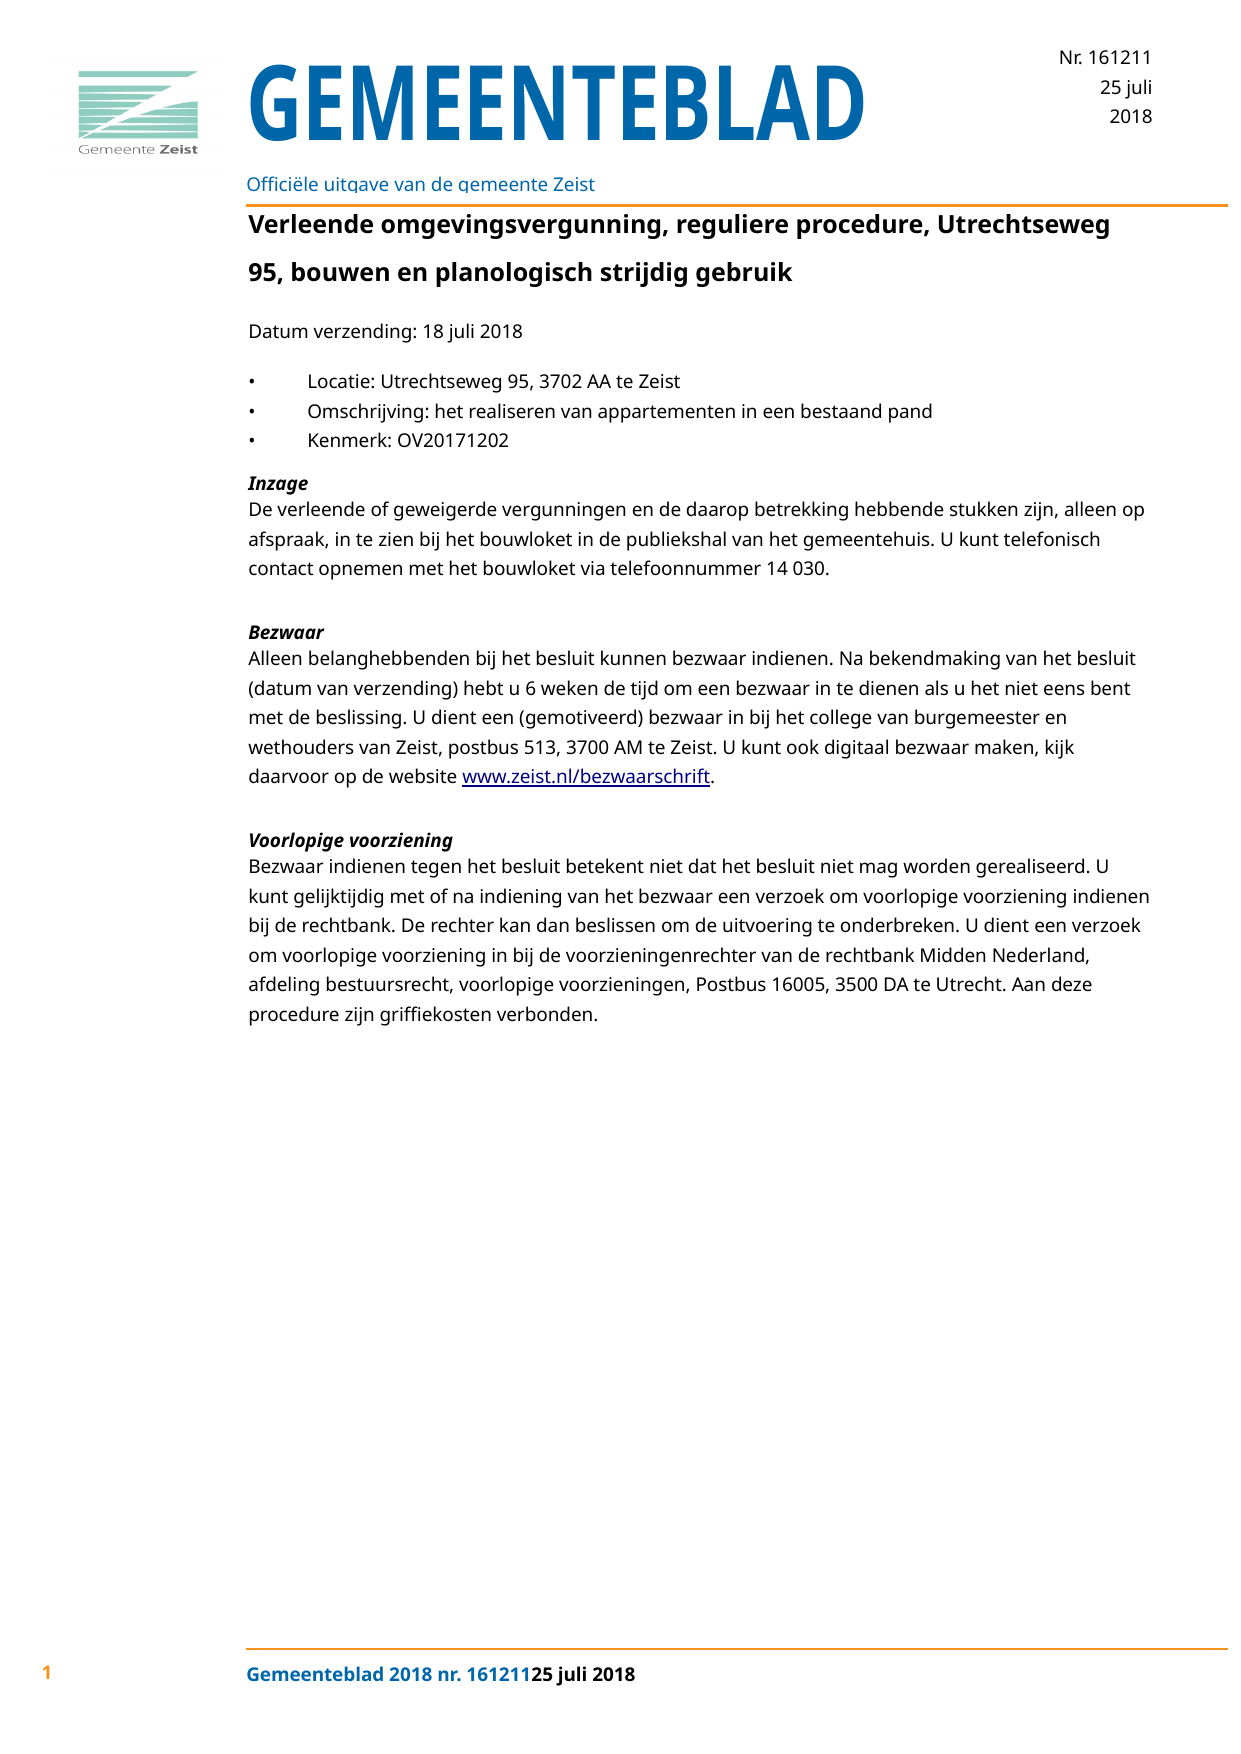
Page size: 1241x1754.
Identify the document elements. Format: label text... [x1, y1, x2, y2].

text Verleende omgevingsvergunning, reguliere procedure, Utrechtseweg 95, bouwen en planologisch strijdig gebruik [248, 207, 1152, 288]
list Locatie: Utrechtseweg 95, 3702 AA te Zeist [248, 368, 1152, 394]
text Bezwaar indienen tegen het besluit betekent niet dat het besluit niet mag worden gerealiseerd. U kunt gelijktijdig met of na indiening van het bezwaar een verzoek om voorlopige voorziening indienen bij de rechtbank. De rechter kan dan beslissen om de uitvoering te onderbreken. U dient een verzoek om voorlopige voorziening in bij de voorzieningenrechter van de rechtbank Midden Nederland, afdeling bestuursrecht, voorlopige voorzieningen, Postbus 16005, 3500 DA te Utrecht. Aan deze procedure zijn griffiekosten verbonden. [248, 853, 1152, 1027]
list Kenmerk: OV20171202 [248, 427, 1152, 453]
text De verleende of geweigerde vergunningen en de daarop betrekking hebbende stukken zijn, alleen op afspraak, in te zien bij het bouwloket in de publiekshal van het gemeentehuis. U kunt telefonisch contact opnemen met het bouwloket via telefoonnummer 14 030. [248, 496, 1152, 581]
picture [41, 47, 231, 172]
text Bezwaar [248, 619, 1152, 645]
text Alleen belanghebbenden bij het besluit kunnen bezwaar indienen. Na bekendmaking van het besluit (datum van verzending) hebt u 6 weken de tijd om een bezwaar in te dienen als u het niet eens bent met de beslissing. U dient een (gemotiveerd) bezwaar in bij het college van burgemeester en wethouders van Zeist, postbus 513, 3700 AM te Zeist. U kunt ook digitaal bezwaar maken, kijk daarvoor op de website www.zeist.nl/bezwaarschrift. [248, 645, 1152, 789]
text Inzage [248, 471, 1152, 496]
text Voorlopige voorziening [248, 827, 1152, 853]
list Omschrijving: het realiseren van appartementen in een bestaand pand [248, 398, 1152, 424]
text Datum verzending: 18 juli 2018 [248, 318, 1152, 344]
